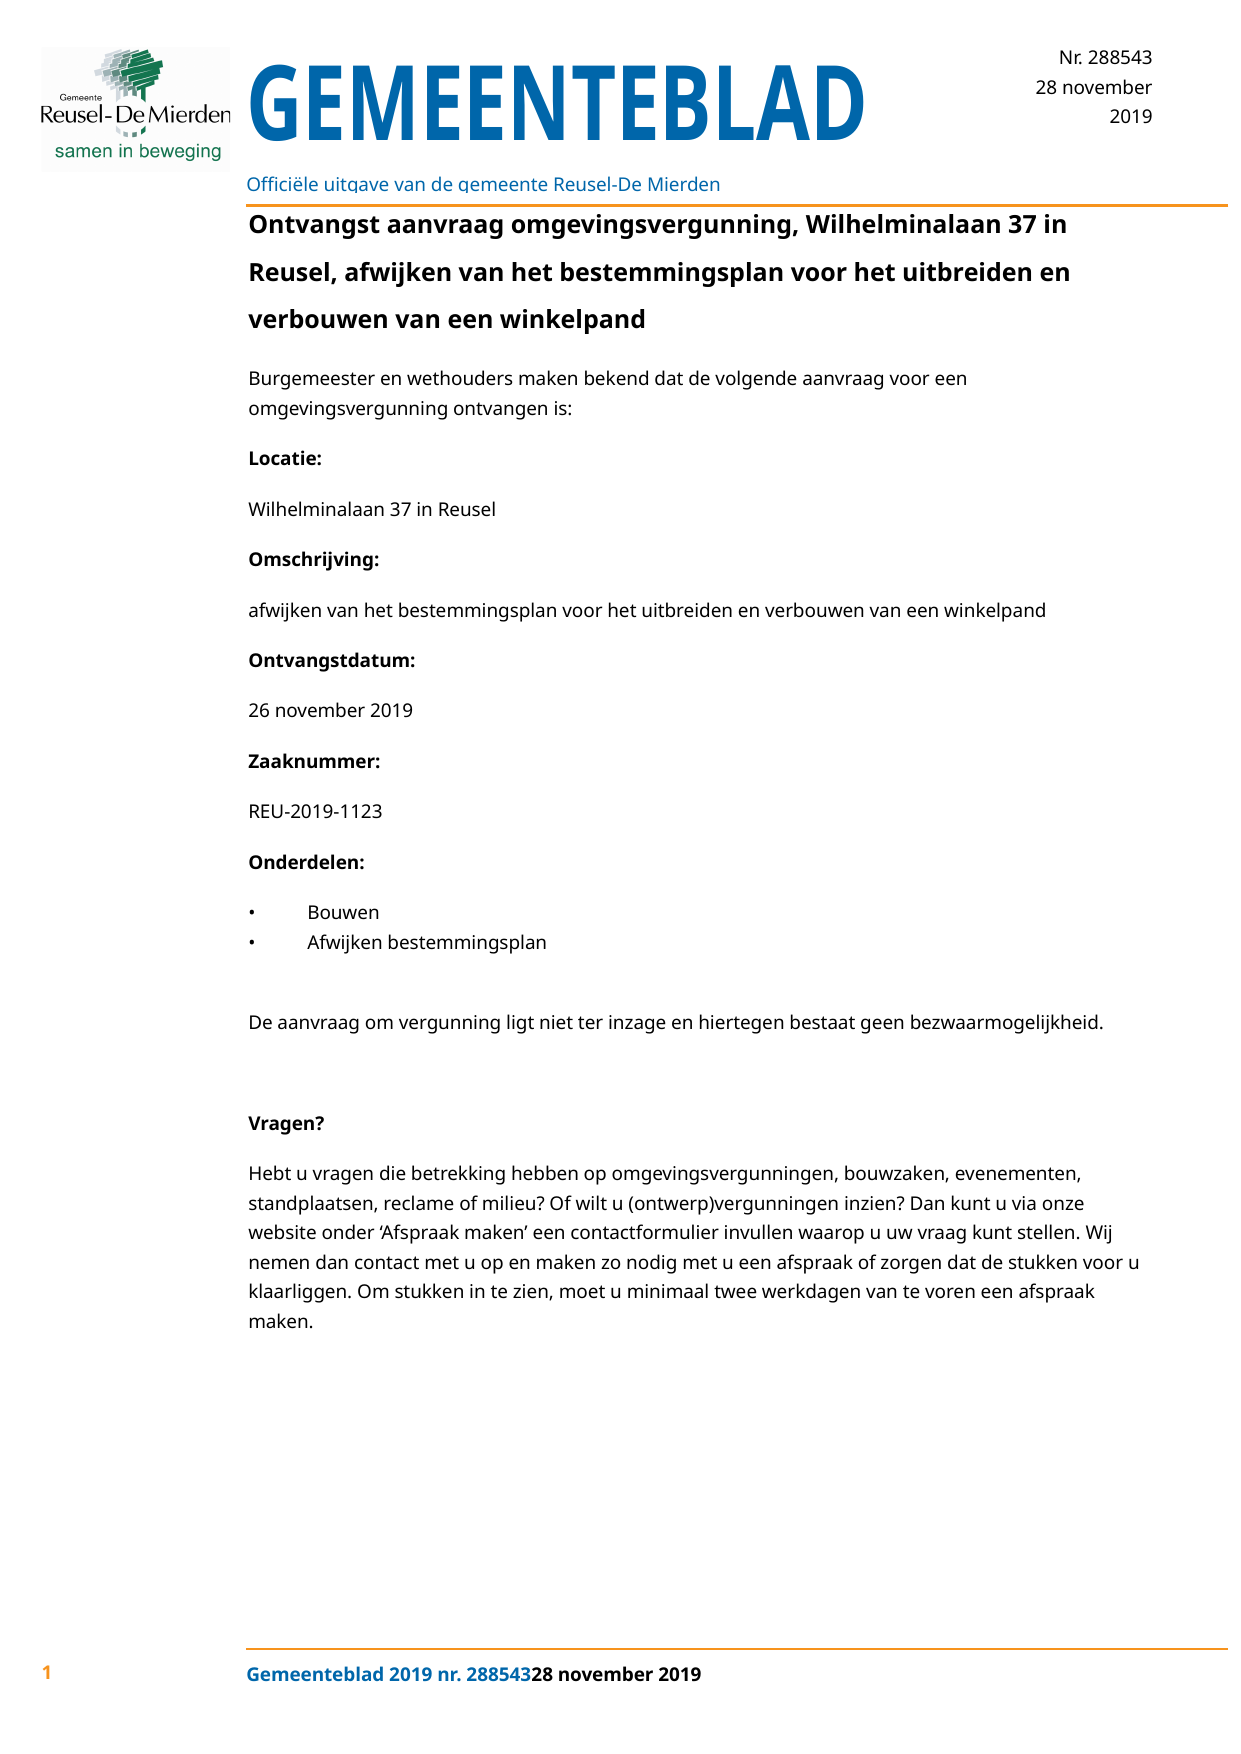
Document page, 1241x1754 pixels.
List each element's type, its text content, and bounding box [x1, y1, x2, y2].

text Onderdelen: [248, 849, 1152, 874]
list Afwijken bestemmingsplan [248, 929, 1152, 954]
text Wilhelminalaan 37 in Reusel [248, 496, 1152, 522]
text Ontvangst aanvraag omgevingsvergunning, Wilhelminalaan 37 in Reusel, afwijken van het bestemmingsplan voor het uitbreiden en verbouwen van een winkelpand [248, 207, 1152, 336]
text 26 november 2019 [248, 698, 1152, 723]
text Zaaknummer: [248, 748, 1152, 774]
text Vragen? [248, 1110, 1152, 1135]
text Locatie: [248, 446, 1152, 471]
list Bouwen [248, 899, 1152, 925]
text Hebt u vragen die betrekking hebben op omgevingsvergunningen, bouwzaken, evenementen, standplaatsen, reclame of milieu? Of wilt u (ontwerp)vergunningen inzien? Dan kunt u via onze website onder ‘Afspraak maken’ een contactformulier invullen waarop u uw vraag kunt stellen. Wij nemen dan contact met u op en maken zo nodig met u een afspraak of zorgen dat de stukken voor u klaarliggen. Om stukken in te zien, moet u minimaal twee werkdagen van te voren een afspraak maken. [248, 1160, 1152, 1334]
text Burgemeester en wethouders maken bekend dat de volgende aanvraag voor een omgevingsvergunning ontvangen is: [248, 366, 1152, 421]
text Omschrijving: [248, 546, 1152, 572]
picture [41, 47, 231, 172]
text Ontvangstdatum: [248, 647, 1152, 673]
text De aanvraag om vergunning ligt niet ter inzage en hiertegen bestaat geen bezwaarmogelijkheid. [248, 1009, 1152, 1034]
text REU-2019-1123 [248, 798, 1152, 824]
text afwijken van het bestemmingsplan voor het uitbreiden en verbouwen van een winkelpand [248, 597, 1152, 622]
